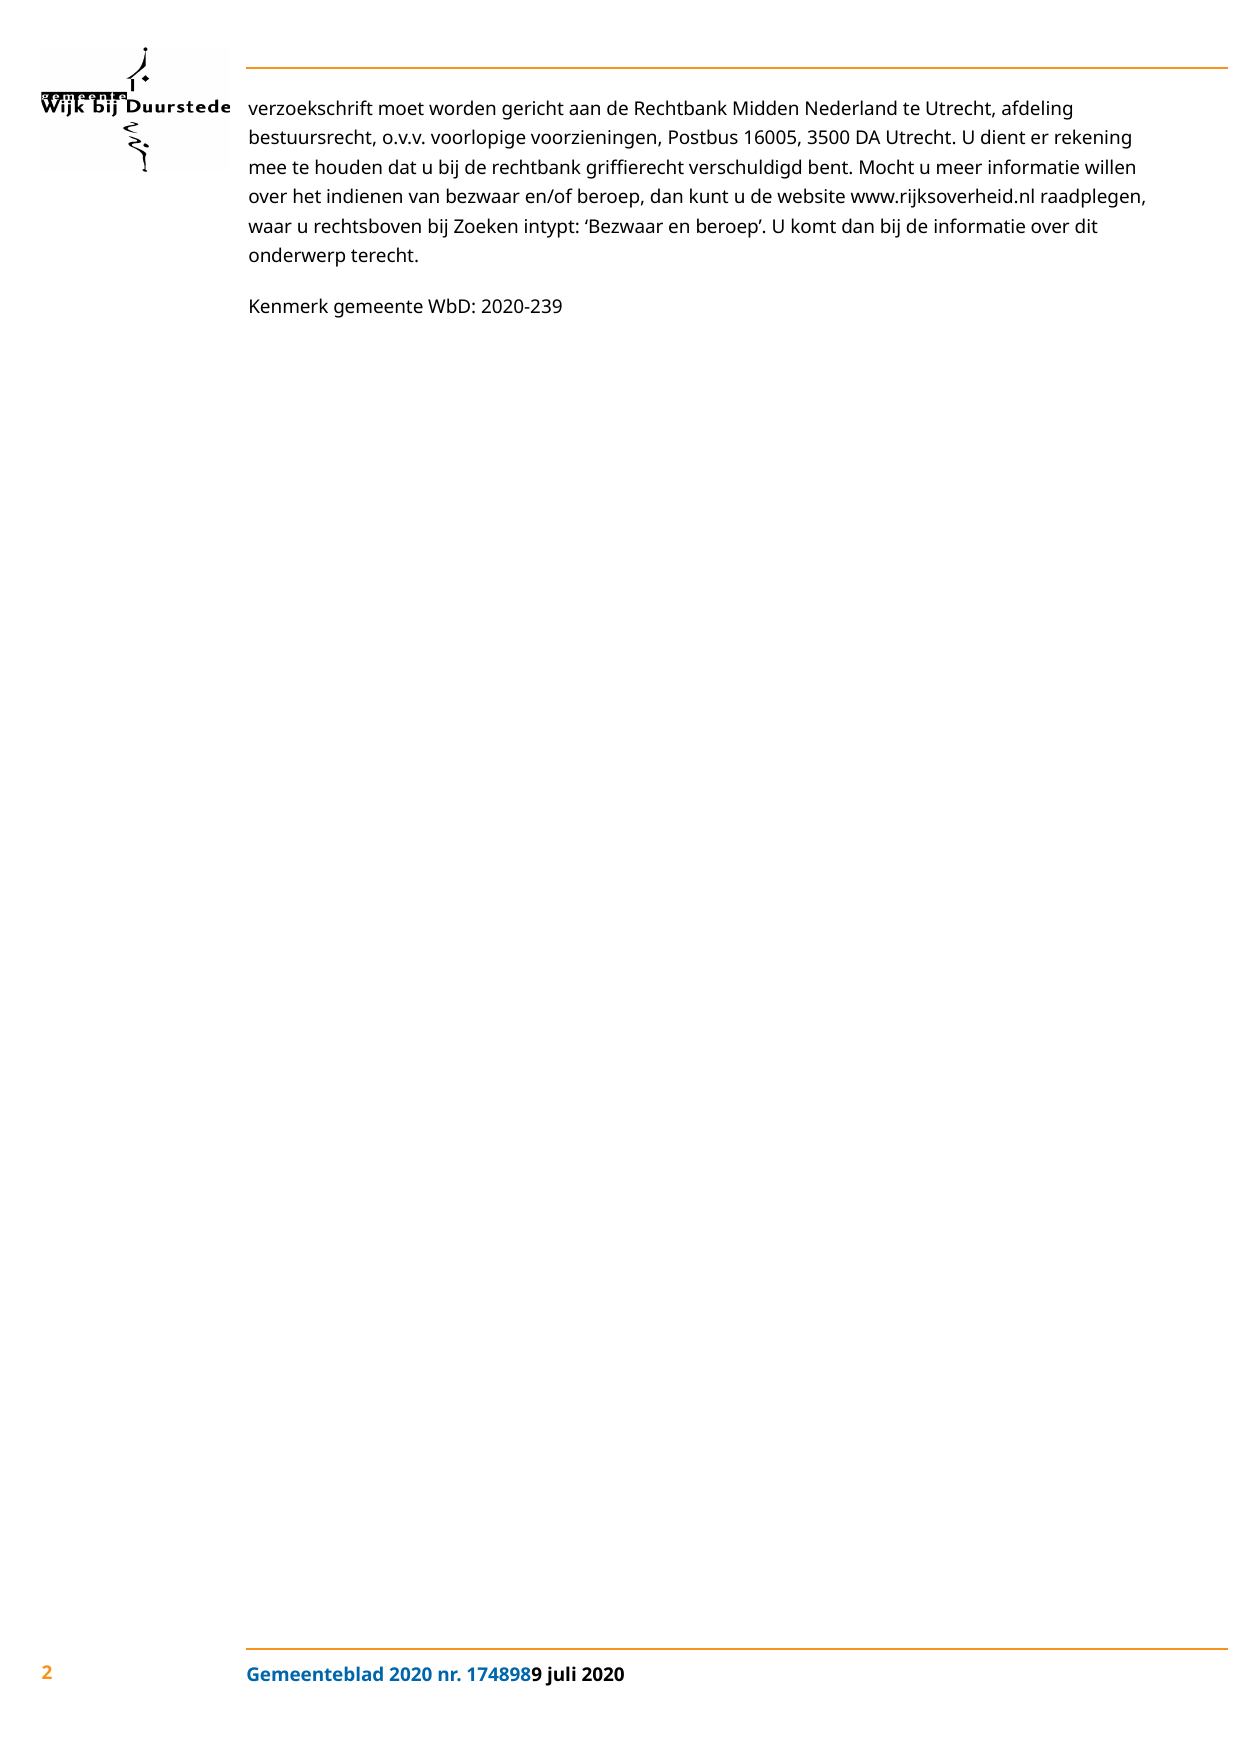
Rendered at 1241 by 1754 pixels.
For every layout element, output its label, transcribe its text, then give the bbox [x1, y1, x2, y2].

text Kenmerk gemeente WbD: 2020-239 [248, 293, 1152, 319]
text verzoekschrift moet worden gericht aan de Rechtbank Midden Nederland te Utrecht, afdeling bestuursrecht, o.v.v. voorlopige voorzieningen, Postbus 16005, 3500 DA Utrecht. U dient er rekening mee te houden dat u bij de rechtbank griffierecht verschuldigd bent. Mocht u meer informatie willen over het indienen van bezwaar en/of beroep, dan kunt u de website www.rijksoverheid.nl raadplegen, waar u rechtsboven bij Zoeken intypt: ‘Bezwaar en beroep’. U komt dan bij de informatie over dit onderwerp terecht. [248, 95, 1152, 268]
picture [41, 47, 231, 172]
